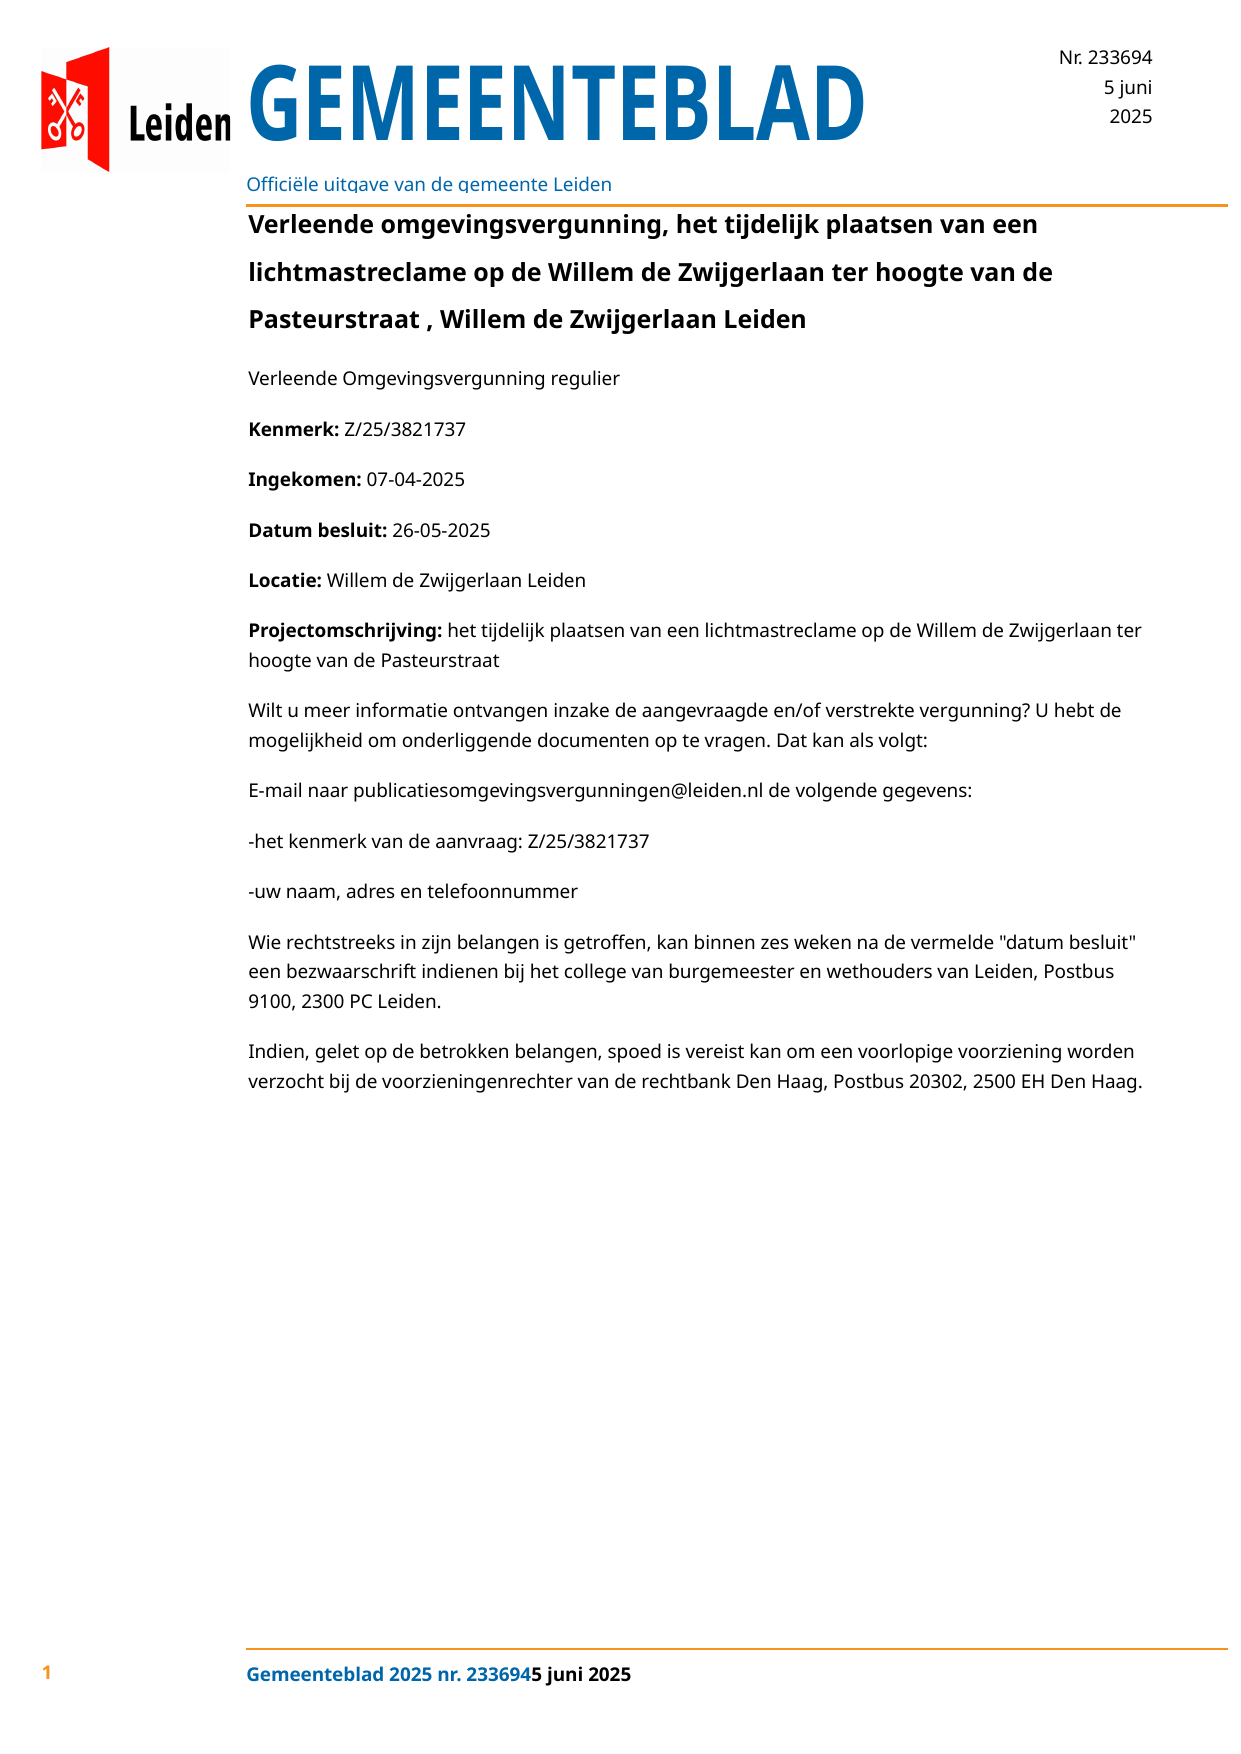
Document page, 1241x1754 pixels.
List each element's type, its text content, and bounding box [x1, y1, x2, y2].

text Wilt u meer informatie ontvangen inzake de aangevraagde en/of verstrekte vergunning? U hebt de mogelijkheid om onderliggende documenten op te vragen. Dat kan als volgt: [248, 698, 1152, 753]
text Projectomschrijving: het tijdelijk plaatsen van een lichtmastreclame op de Willem de Zwijgerlaan ter hoogte van de Pasteurstraat [248, 618, 1152, 673]
text Kenmerk: Z/25/3821737 [248, 416, 1152, 442]
text Ingekomen: 07-04-2025 [248, 466, 1152, 492]
text Verleende omgevingsvergunning, het tijdelijk plaatsen van een lichtmastreclame op de Willem de Zwijgerlaan ter hoogte van de Pasteurstraat , Willem de Zwijgerlaan Leiden [248, 207, 1152, 336]
text Indien, gelet op de betrokken belangen, spoed is vereist kan om een voorlopige voorziening worden verzocht bij de voorzieningenrechter van de rechtbank Den Haag, Postbus 20302, 2500 EH Den Haag. [248, 1038, 1152, 1094]
text Locatie: Willem de Zwijgerlaan Leiden [248, 567, 1152, 593]
text Wie rechtstreeks in zijn belangen is getroffen, kan binnen zes weken na de vermelde "datum besluit" een bezwaarschrift indienen bij het college van burgemeester en wethouders van Leiden, Postbus 9100, 2300 PC Leiden. [248, 929, 1152, 1014]
text Verleende Omgevingsvergunning regulier [248, 366, 1152, 391]
text Datum besluit: 26-05-2025 [248, 517, 1152, 542]
text E-mail naar publicatiesomgevingsvergunningen@leiden.nl de volgende gegevens: [248, 778, 1152, 803]
text -uw naam, adres en telefoonnummer [248, 878, 1152, 904]
text -het kenmerk van de aanvraag: Z/25/3821737 [248, 828, 1152, 854]
picture [41, 47, 231, 172]
